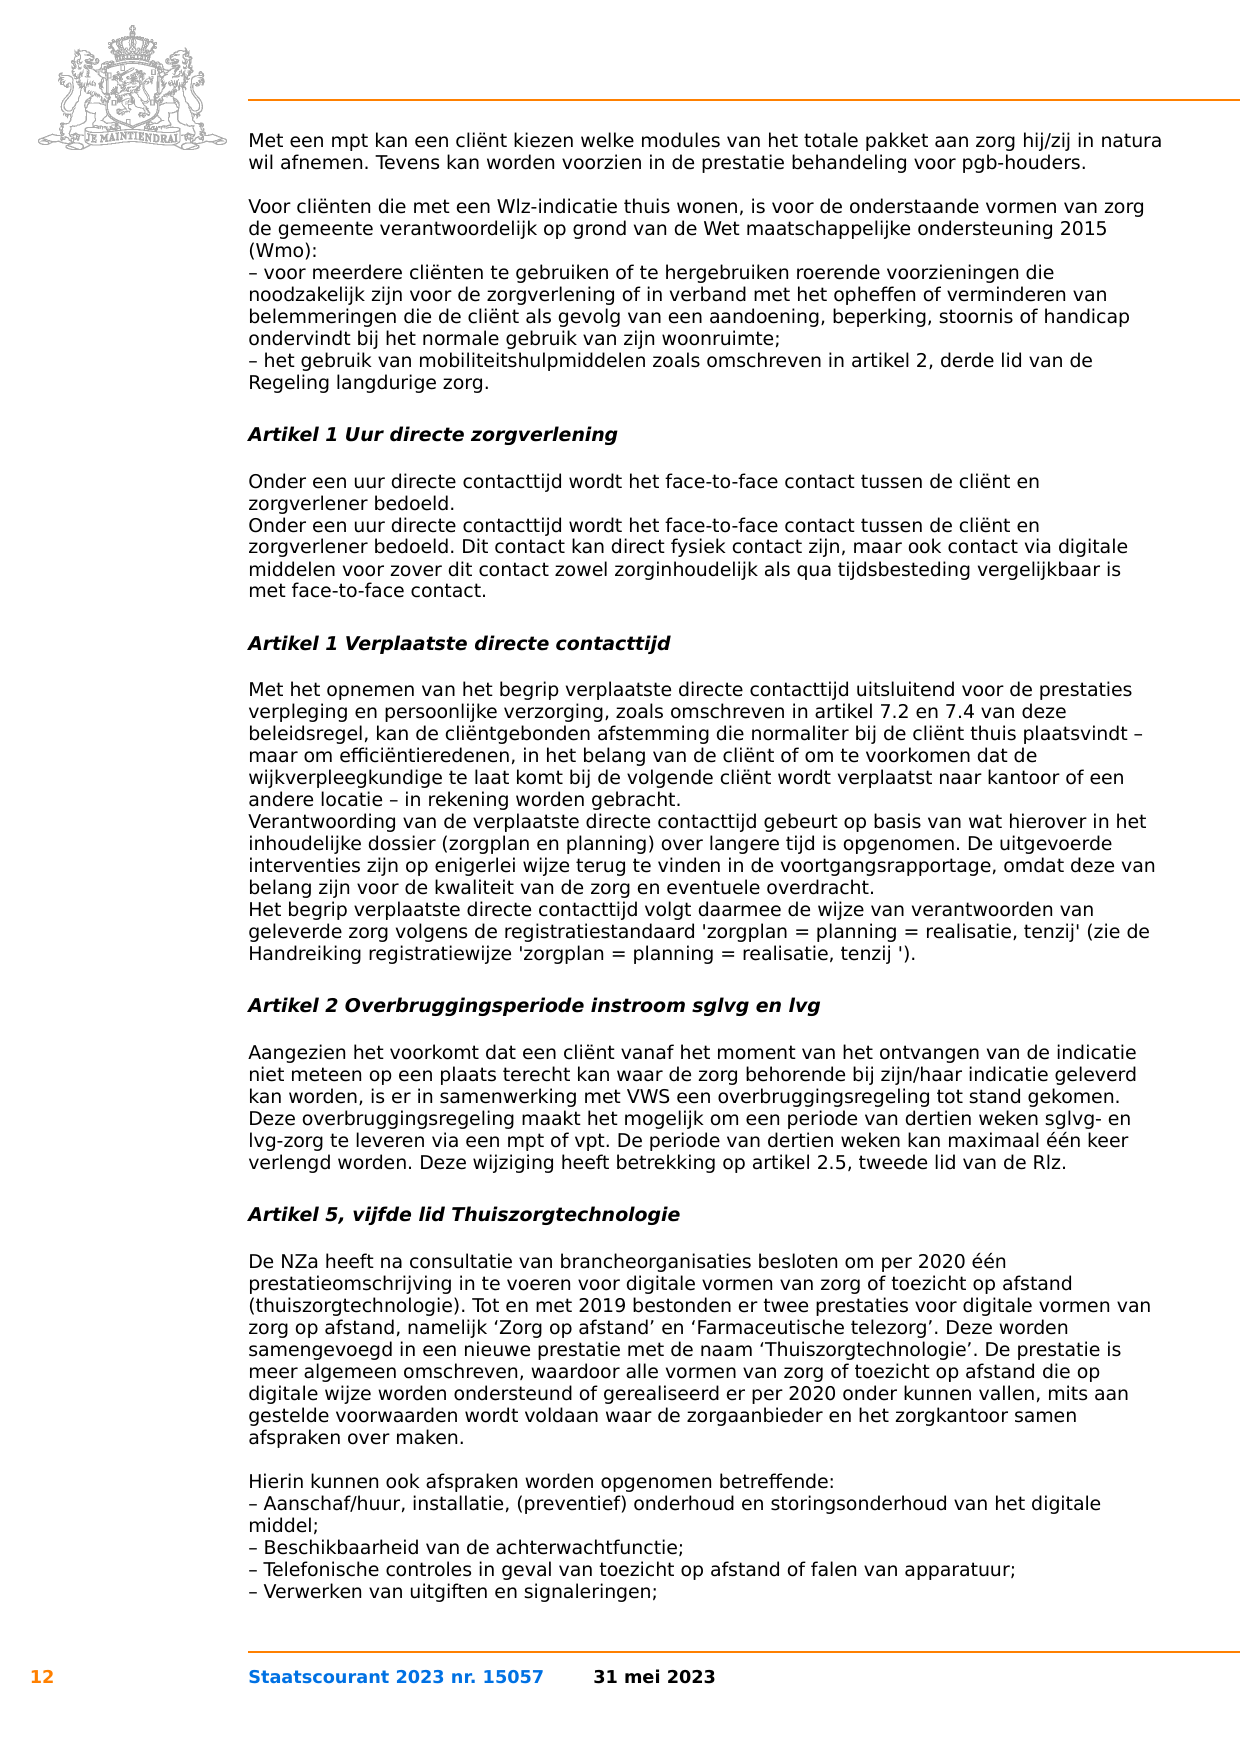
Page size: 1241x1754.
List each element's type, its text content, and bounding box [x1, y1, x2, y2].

text Aangezien het voorkomt dat een cliënt vanaf het moment van het ontvangen van de indicatie niet meteen op een plaats terecht kan waar de zorg behorende bij zijn/haar indicatie geleverd kan worden, is er in samenwerking met VWS een overbruggingsregeling tot stand gekomen. Deze overbruggingsregeling maakt het mogelijk om een periode van dertien weken sglvg- en lvg-zorg te leveren via een mpt of vpt. De periode van dertien weken kan maximaal één keer verlengd worden. Deze wijziging heeft betrekking op artikel 2.5, tweede lid van de Rlz. [248, 1042, 1163, 1174]
text Onder een uur directe contacttijd wordt het face-to-face contact tussen de cliënt en zorgverlener bedoeld. [248, 471, 1163, 514]
text Verantwoording van de verplaatste directe contacttijd gebeurt op basis van wat hierover in het inhoudelijke dossier (zorgplan en planning) over langere tijd is opgenomen. De uitgevoerde interventies zijn op enigerlei wijze terug te vinden in de voortgangsrapportage, omdat deze van belang zijn voor de kwaliteit van de zorg en eventuele overdracht. [248, 811, 1163, 899]
text – het gebruik van mobiliteitshulpmiddelen zoals omschreven in artikel 2, derde lid van de Regeling langdurige zorg. [248, 349, 1163, 393]
text – Verwerken van uitgiften en signaleringen; [248, 1581, 1163, 1602]
subtitle Artikel 1 Uur directe zorgverlening [248, 423, 1163, 446]
subtitle Artikel 5, vijfde lid Thuiszorgtechnologie [248, 1204, 1163, 1226]
picture [38, 25, 227, 150]
text – Aanschaf/huur, installatie, (preventief) onderhoud en storingsonderhoud van het digitale middel; [248, 1493, 1163, 1537]
text Met een mpt kan een cliënt kiezen welke modules van het totale pakket aan zorg hij/zij in natura wil afnemen. Tevens kan worden voorzien in de prestatie behandeling voor pgb-houders. [248, 130, 1163, 174]
text Het begrip verplaatste directe contacttijd volgt daarmee de wijze van verantwoorden van geleverde zorg volgens de registratiestandaard 'zorgplan = planning = realisatie, tenzij' (zie de Handreiking registratiewijze 'zorgplan = planning = realisatie, tenzij '). [248, 899, 1163, 965]
text – Beschikbaarheid van de achterwachtfunctie; [248, 1537, 1163, 1558]
text Met het opnemen van het begrip verplaatste directe contacttijd uitsluitend voor de prestaties verpleging en persoonlijke verzorging, zoals omschreven in artikel 7.2 en 7.4 van deze beleidsregel, kan de cliëntgebonden afstemming die normaliter bij de cliënt thuis plaatsvindt – maar om efficiëntieredenen, in het belang van de cliënt of om te voorkomen dat de wijkverpleegkundige te laat komt bij de volgende cliënt wordt verplaatst naar kantoor of een andere locatie – in rekening worden gebracht. [248, 679, 1163, 811]
subtitle Artikel 1 Verplaatste directe contacttijd [248, 632, 1163, 654]
subtitle Artikel 2 Overbruggingsperiode instroom sglvg en lvg [248, 995, 1163, 1017]
text Voor cliënten die met een Wlz-indicatie thuis wonen, is voor de onderstaande vormen van zorg de gemeente verantwoordelijk op grond van de Wet maatschappelijke ondersteuning 2015 (Wmo): [248, 196, 1163, 262]
text Hierin kunnen ook afspraken worden opgenomen betreffende: [248, 1471, 1163, 1493]
text – Telefonische controles in geval van toezicht op afstand of falen van apparatuur; [248, 1558, 1163, 1581]
text – voor meerdere cliënten te gebruiken of te hergebruiken roerende voorzieningen die noodzakelijk zijn voor de zorgverlening of in verband met het opheffen of verminderen van belemmeringen die de cliënt als gevolg van een aandoening, beperking, stoornis of handicap ondervindt bij het normale gebruik van zijn woonruimte; [248, 262, 1163, 349]
text Onder een uur directe contacttijd wordt het face-to-face contact tussen de cliënt en zorgverlener bedoeld. Dit contact kan direct fysiek contact zijn, maar ook contact via digitale middelen voor zover dit contact zowel zorginhoudelijk als qua tijdsbesteding vergelijkbaar is met face-to-face contact. [248, 514, 1163, 602]
text De NZa heeft na consultatie van brancheorganisaties besloten om per 2020 één prestatieomschrijving in te voeren voor digitale vormen van zorg of toezicht op afstand (thuiszorgtechnologie). Tot en met 2019 bestonden er twee prestaties voor digitale vormen van zorg op afstand, namelijk ‘Zorg op afstand’ en ‘Farmaceutische telezorg’. Deze worden samengevoegd in een nieuwe prestatie met de naam ‘Thuiszorgtechnologie’. De prestatie is meer algemeen omschreven, waardoor alle vormen van zorg of toezicht op afstand die op digitale wijze worden ondersteund of gerealiseerd er per 2020 onder kunnen vallen, mits aan gestelde voorwaarden wordt voldaan waar de zorgaanbieder en het zorgkantoor samen afspraken over maken. [248, 1251, 1163, 1449]
